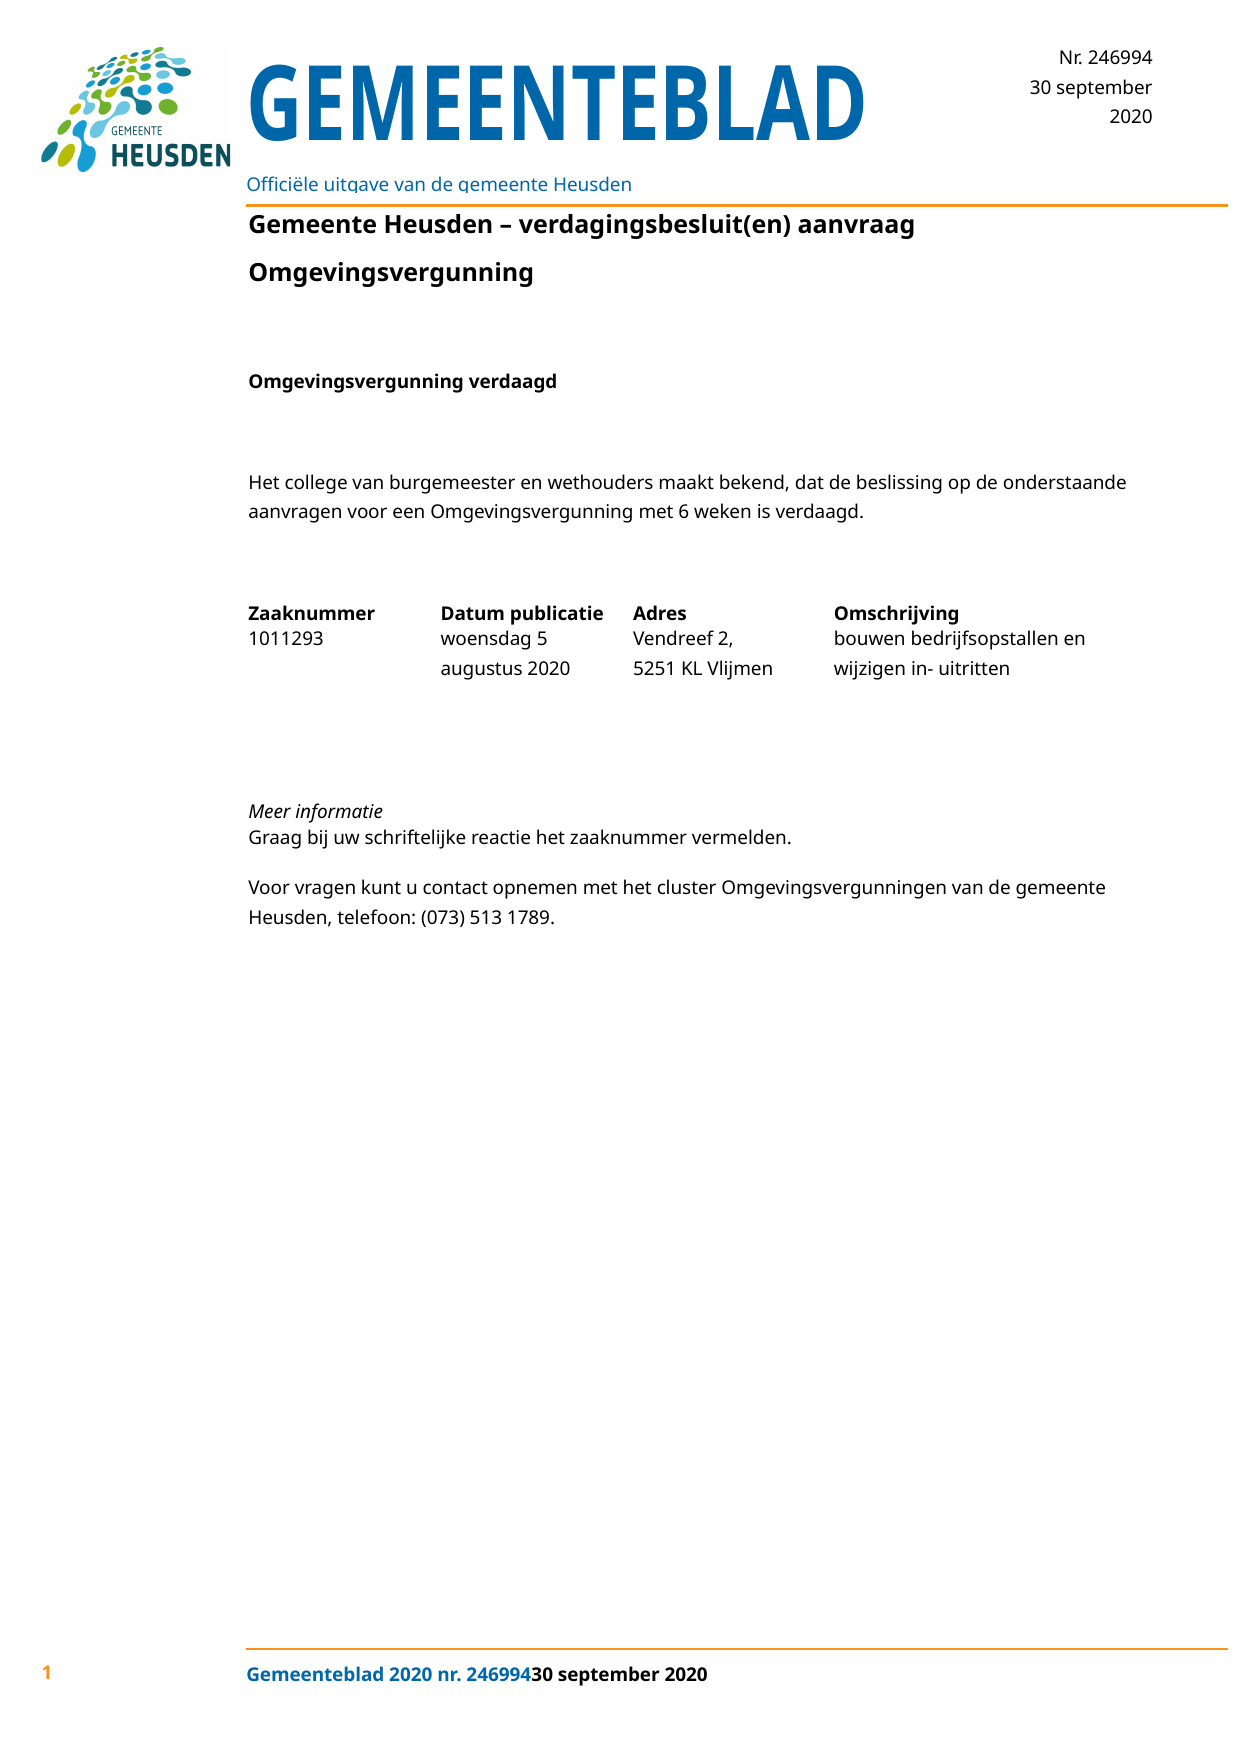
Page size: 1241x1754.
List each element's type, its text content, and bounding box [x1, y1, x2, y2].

table_header Datum publicatie [440, 600, 633, 625]
table_cell Vendreef 2, 5251 KL Vlijmen [633, 625, 834, 681]
text Meer informatie [248, 798, 1152, 824]
text Graag bij uw schriftelijke reactie het zaaknummer vermelden. [248, 824, 1152, 850]
text Het college van burgemeester en wethouders maakt bekend, dat de beslissing op de onderstaande aanvragen voor een Omgevingsvergunning met 6 weken is verdaagd. [248, 469, 1152, 524]
table_header Omschrijving [834, 600, 1152, 625]
text Voor vragen kunt u contact opnemen met het cluster Omgevingsvergunningen van de gemeente Heusden, telefoon: (073) 513 1789. [248, 874, 1152, 930]
text Omgevingsvergunning verdaagd [248, 368, 1152, 394]
text Gemeente Heusden – verdagingsbesluit(en) aanvraag Omgevingsvergunning [248, 207, 1152, 288]
table_cell bouwen bedrijfsopstallen en wijzigen in- uitritten [834, 625, 1152, 681]
table_header Zaaknummer [248, 600, 440, 625]
table_cell 1011293 [248, 625, 440, 681]
picture [41, 47, 231, 172]
table_header Adres [633, 600, 834, 625]
table_cell woensdag 5 augustus 2020 [440, 625, 633, 681]
